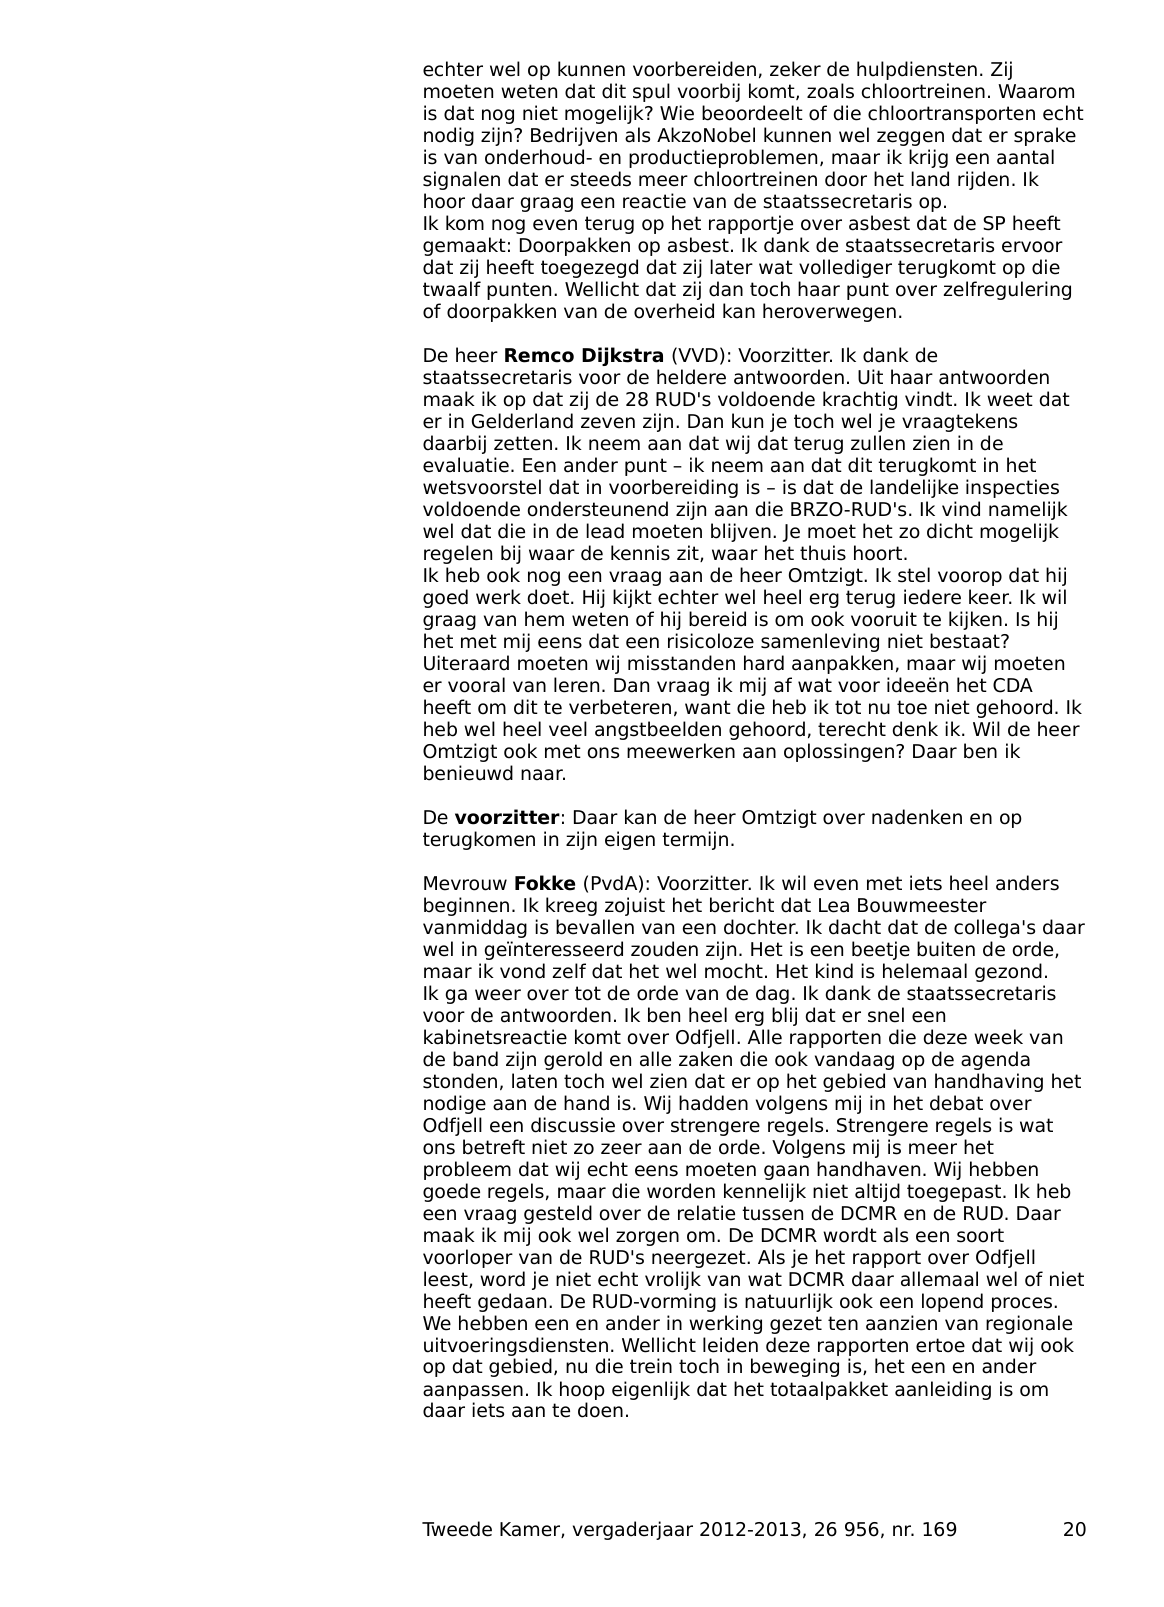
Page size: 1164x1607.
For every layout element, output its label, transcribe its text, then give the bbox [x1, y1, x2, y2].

text Mevrouw Fokke (PvdA): Voorzitter. Ik wil even met iets heel anders beginnen. Ik kreeg zojuist het bericht dat Lea Bouwmeester vanmiddag is bevallen van een dochter. Ik dacht dat de collega's daar wel in geïnteresseerd zouden zijn. Het is een beetje buiten de orde, maar ik vond zelf dat het wel mocht. Het kind is helemaal gezond. [422, 873, 1087, 983]
text Ik kom nog even terug op het rapportje over asbest dat de SP heeft gemaakt: Doorpakken op asbest. Ik dank de staatssecretaris ervoor dat zij heeft toegezegd dat zij later wat vollediger terugkomt op die twaalf punten. Wellicht dat zij dan toch haar punt over zelfregulering of doorpakken van de overheid kan heroverwegen. [422, 213, 1087, 323]
text De voorzitter: Daar kan de heer Omtzigt over nadenken en op terugkomen in zijn eigen termijn. [422, 807, 1087, 851]
text De heer Remco Dijkstra (VVD): Voorzitter. Ik dank de staatssecretaris voor de heldere antwoorden. Uit haar antwoorden maak ik op dat zij de 28 RUD's voldoende krachtig vindt. Ik weet dat er in Gelderland zeven zijn. Dan kun je toch wel je vraagtekens daarbij zetten. Ik neem aan dat wij dat terug zullen zien in de evaluatie. Een ander punt – ik neem aan dat dit terugkomt in het wetsvoorstel dat in voorbereiding is – is dat de landelijke inspecties voldoende ondersteunend zijn aan die BRZO-RUD's. Ik vind namelijk wel dat die in de lead moeten blijven. Je moet het zo dicht mogelijk regelen bij waar de kennis zit, waar het thuis hoort. [422, 345, 1087, 565]
text echter wel op kunnen voorbereiden, zeker de hulpdiensten. Zij moeten weten dat dit spul voorbij komt, zoals chloortreinen. Waarom is dat nog niet mogelijk? Wie beoordeelt of die chloortransporten echt nodig zijn? Bedrijven als AkzoNobel kunnen wel zeggen dat er sprake is van onderhoud- en productieproblemen, maar ik krijg een aantal signalen dat er steeds meer chloortreinen door het land rijden. Ik hoor daar graag een reactie van de staatssecretaris op. [422, 59, 1087, 213]
text Ik heb ook nog een vraag aan de heer Omtzigt. Ik stel voorop dat hij goed werk doet. Hij kijkt echter wel heel erg terug iedere keer. Ik wil graag van hem weten of hij bereid is om ook vooruit te kijken. Is hij het met mij eens dat een risicoloze samenleving niet bestaat? Uiteraard moeten wij misstanden hard aanpakken, maar wij moeten er vooral van leren. Dan vraag ik mij af wat voor ideeën het CDA heeft om dit te verbeteren, want die heb ik tot nu toe niet gehoord. Ik heb wel heel veel angstbeelden gehoord, terecht denk ik. Wil de heer Omtzigt ook met ons meewerken aan oplossingen? Daar ben ik benieuwd naar. [422, 565, 1087, 784]
text Ik ga weer over tot de orde van de dag. Ik dank de staatssecretaris voor de antwoorden. Ik ben heel erg blij dat er snel een kabinetsreactie komt over Odfjell. Alle rapporten die deze week van de band zijn gerold en alle zaken die ook vandaag op de agenda stonden, laten toch wel zien dat er op het gebied van handhaving het nodige aan de hand is. Wij hadden volgens mij in het debat over Odfjell een discussie over strengere regels. Strengere regels is wat ons betreft niet zo zeer aan de orde. Volgens mij is meer het probleem dat wij echt eens moeten gaan handhaven. Wij hebben goede regels, maar die worden kennelijk niet altijd toegepast. Ik heb een vraag gesteld over de relatie tussen de DCMR en de RUD. Daar maak ik mij ook wel zorgen om. De DCMR wordt als een soort voorloper van de RUD's neergezet. Als je het rapport over Odfjell leest, word je niet echt vrolijk van wat DCMR daar allemaal wel of niet heeft gedaan. De RUD-vorming is natuurlijk ook een lopend proces. We hebben een en ander in werking gezet ten aanzien van regionale uitvoeringsdiensten. Wellicht leiden deze rapporten ertoe dat wij ook op dat gebied, nu die trein toch in beweging is, het een en ander aanpassen. Ik hoop eigenlijk dat het totaalpakket aanleiding is om daar iets aan te doen. [422, 983, 1087, 1422]
